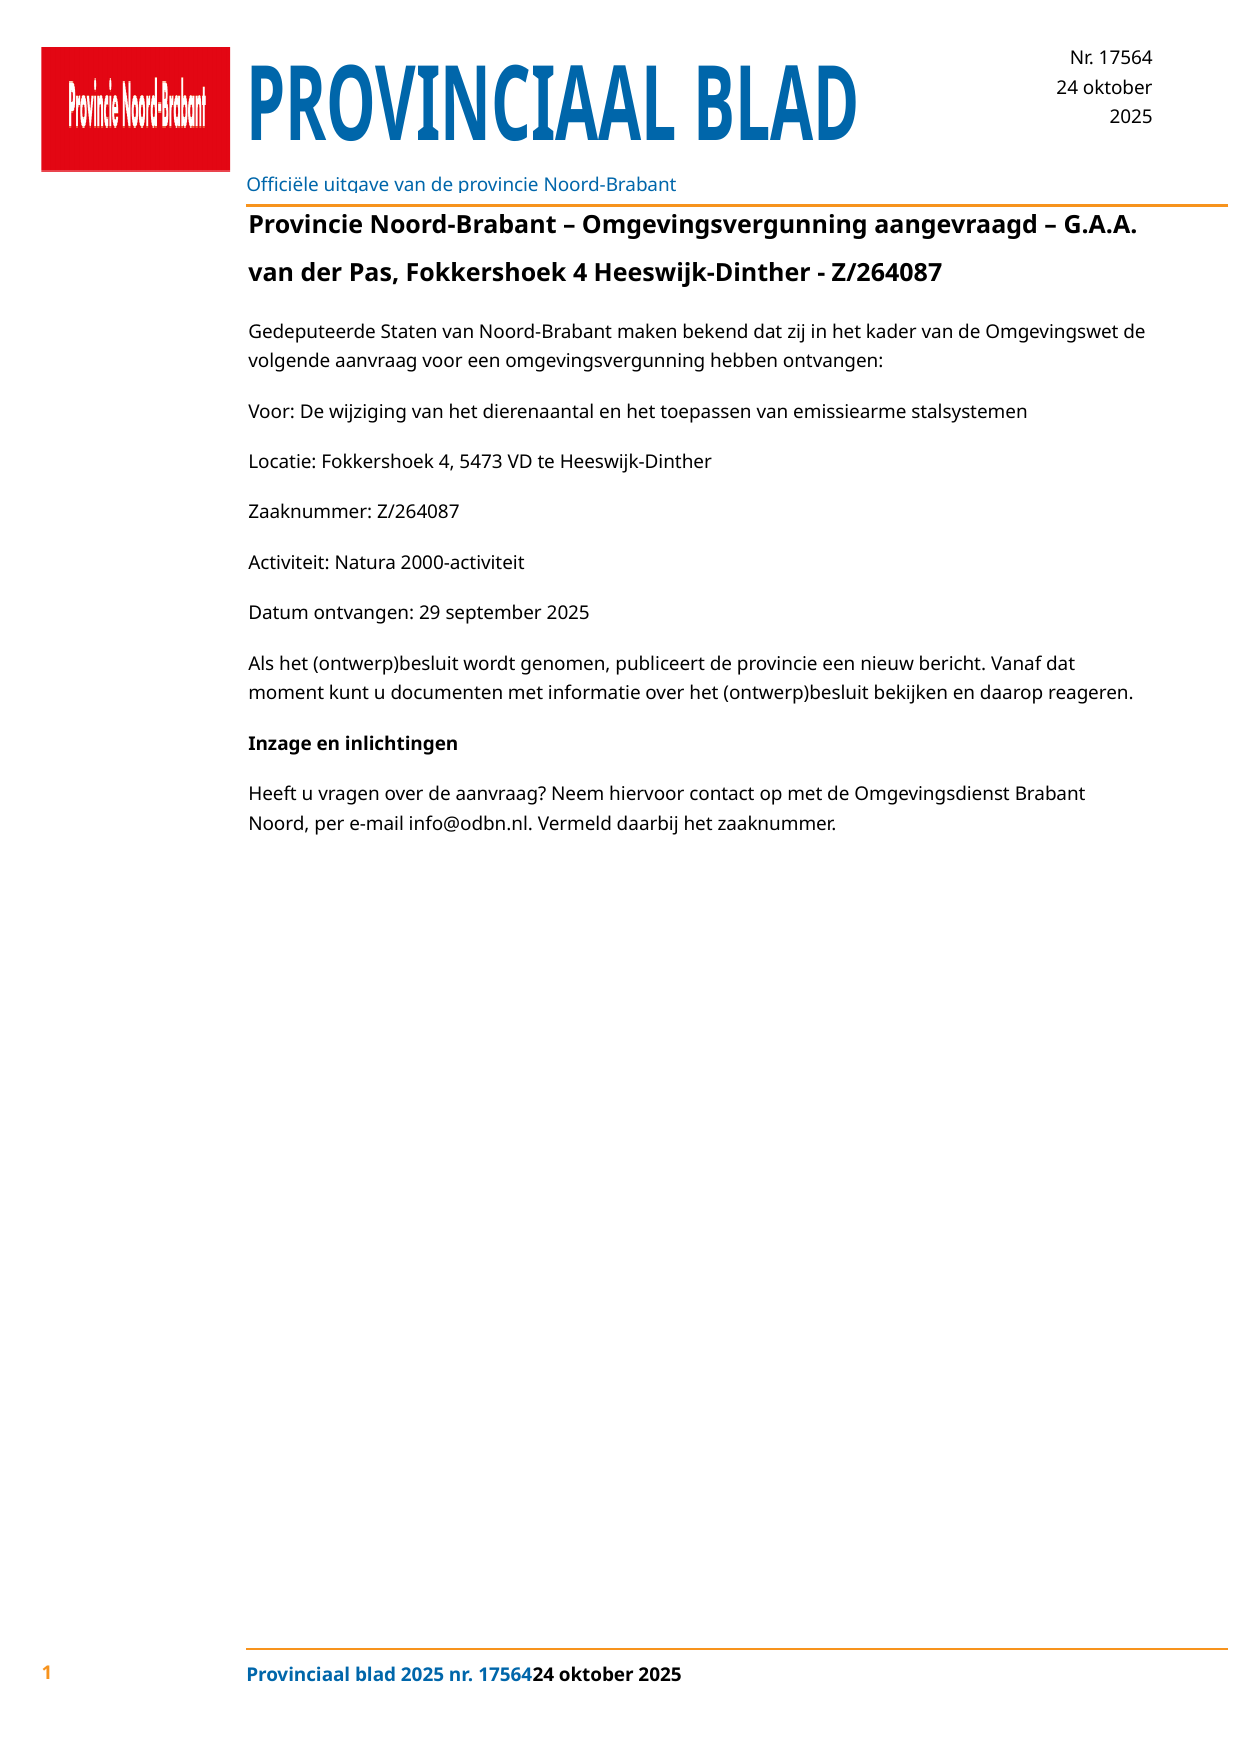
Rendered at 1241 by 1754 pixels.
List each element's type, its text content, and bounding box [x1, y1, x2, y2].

text Locatie: Fokkershoek 4, 5473 VD te Heeswijk-Dinther [248, 448, 1152, 474]
text Zaaknummer: Z/264087 [248, 499, 1152, 524]
text Inzage en inlichtingen [248, 730, 1152, 756]
text Als het (ontwerp)besluit wordt genomen, publiceert de provincie een nieuw bericht. Vanaf dat moment kunt u documenten met informatie over het (ontwerp)besluit bekijken en daarop reageren. [248, 650, 1152, 705]
text Datum ontvangen: 29 september 2025 [248, 599, 1152, 625]
text Gedeputeerde Staten van Noord-Brabant maken bekend dat zij in het kader van de Omgevingswet de volgende aanvraag voor een omgevingsvergunning hebben ontvangen: [248, 318, 1152, 373]
text Provincie Noord-Brabant – Omgevingsvergunning aangevraagd – G.A.A. van der Pas, Fokkershoek 4 Heeswijk-Dinther - Z/264087 [248, 207, 1152, 288]
text Voor: De wijziging van het dierenaantal en het toepassen van emissiearme stalsystemen [248, 398, 1152, 424]
text Activiteit: Natura 2000-activiteit [248, 549, 1152, 575]
text Heeft u vragen over de aanvraag? Neem hiervoor contact op met de Omgevingsdienst Brabant Noord, per e-mail info@odbn.nl. Vermeld daarbij het zaaknummer. [248, 780, 1152, 836]
picture [41, 47, 231, 172]
